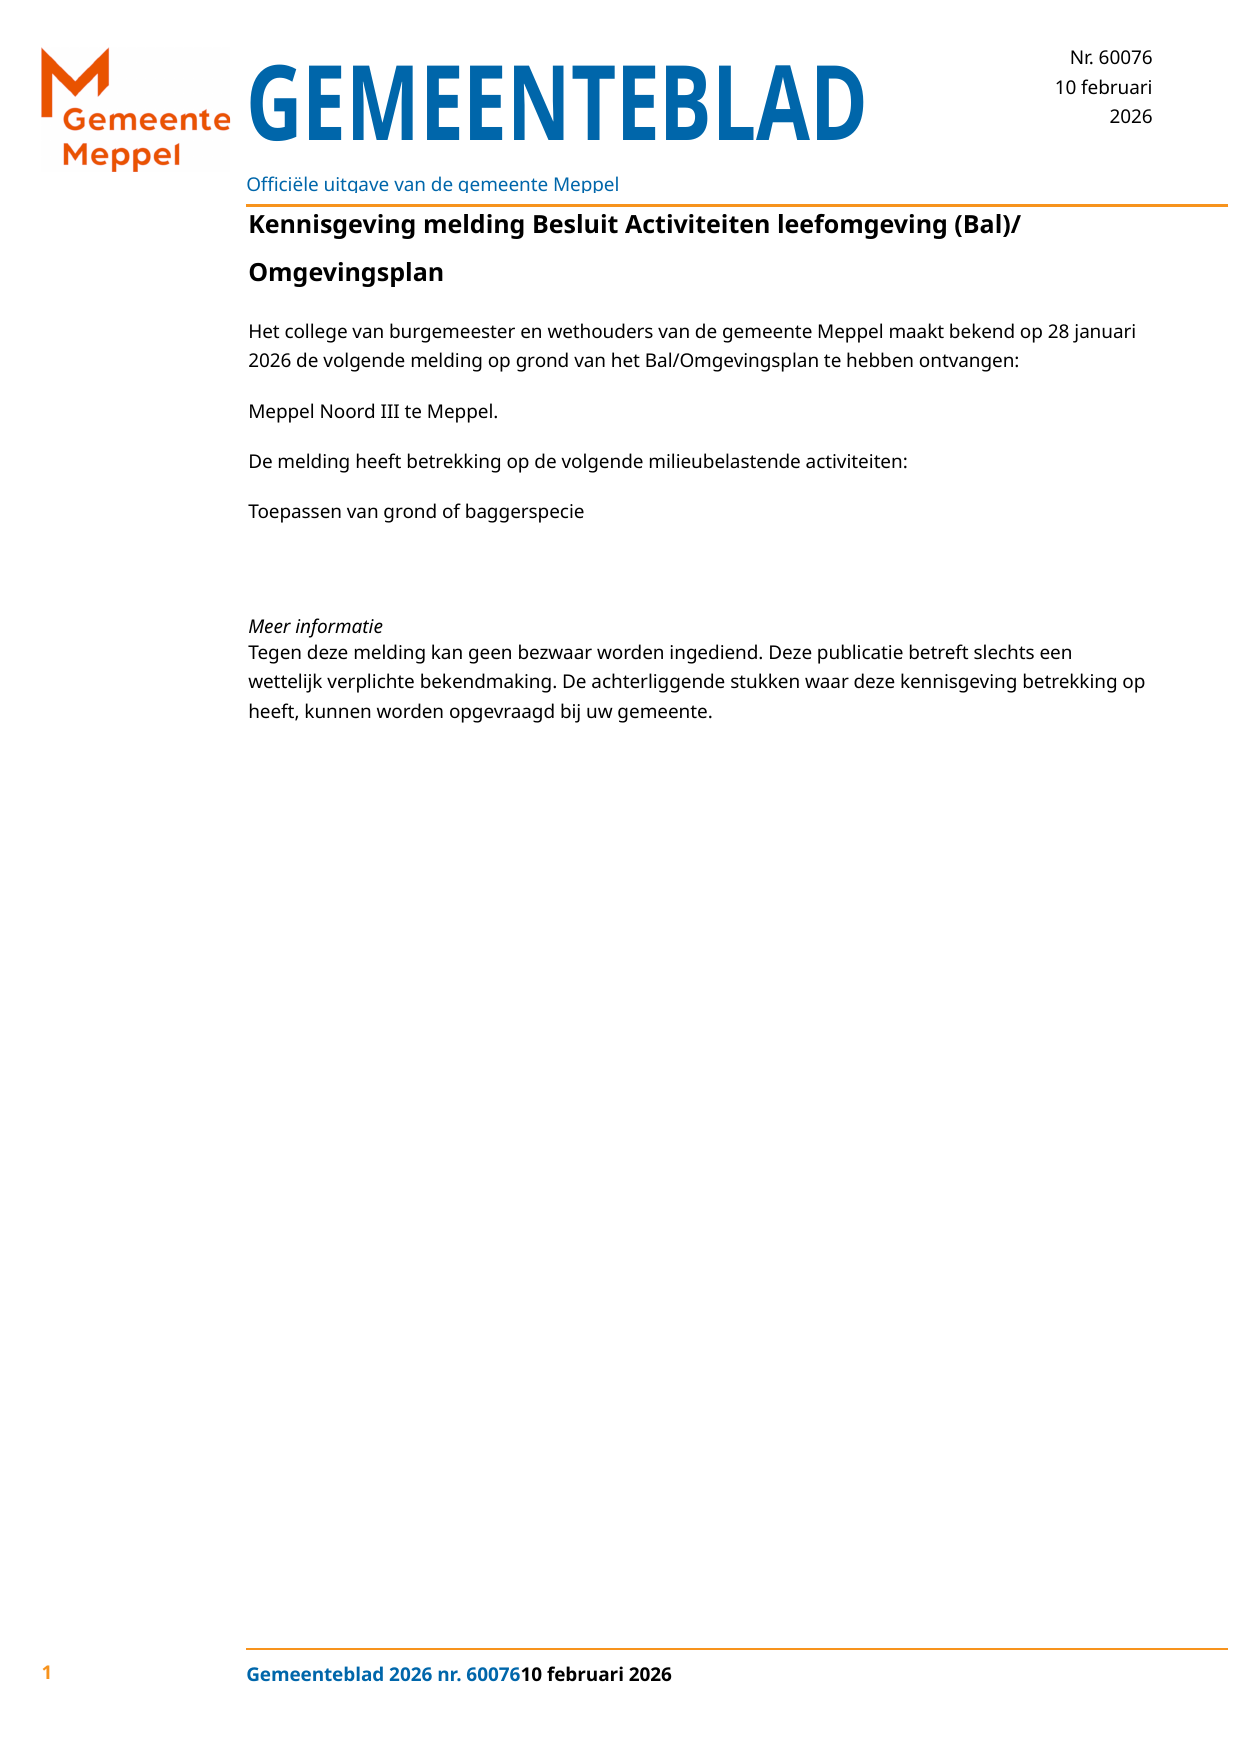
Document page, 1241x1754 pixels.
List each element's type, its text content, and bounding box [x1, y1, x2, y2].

text Meppel Noord III te Meppel. [248, 398, 1152, 424]
text Het college van burgemeester en wethouders van de gemeente Meppel maakt bekend op 28 januari 2026 de volgende melding op grond van het Bal/Omgevingsplan te hebben ontvangen: [248, 318, 1152, 373]
text Kennisgeving melding Besluit Activiteiten leefomgeving (Bal)/ Omgevingsplan [248, 207, 1152, 288]
text Meer informatie [248, 613, 1152, 639]
text De melding heeft betrekking op de volgende milieubelastende activiteiten: [248, 448, 1152, 474]
picture [41, 47, 231, 172]
text Tegen deze melding kan geen bezwaar worden ingediend. Deze publicatie betreft slechts een wettelijk verplichte bekendmaking. De achterliggende stukken waar deze kennisgeving betrekking op heeft, kunnen worden opgevraagd bij uw gemeente. [248, 639, 1152, 724]
text Toepassen van grond of baggerspecie [248, 499, 1152, 524]
